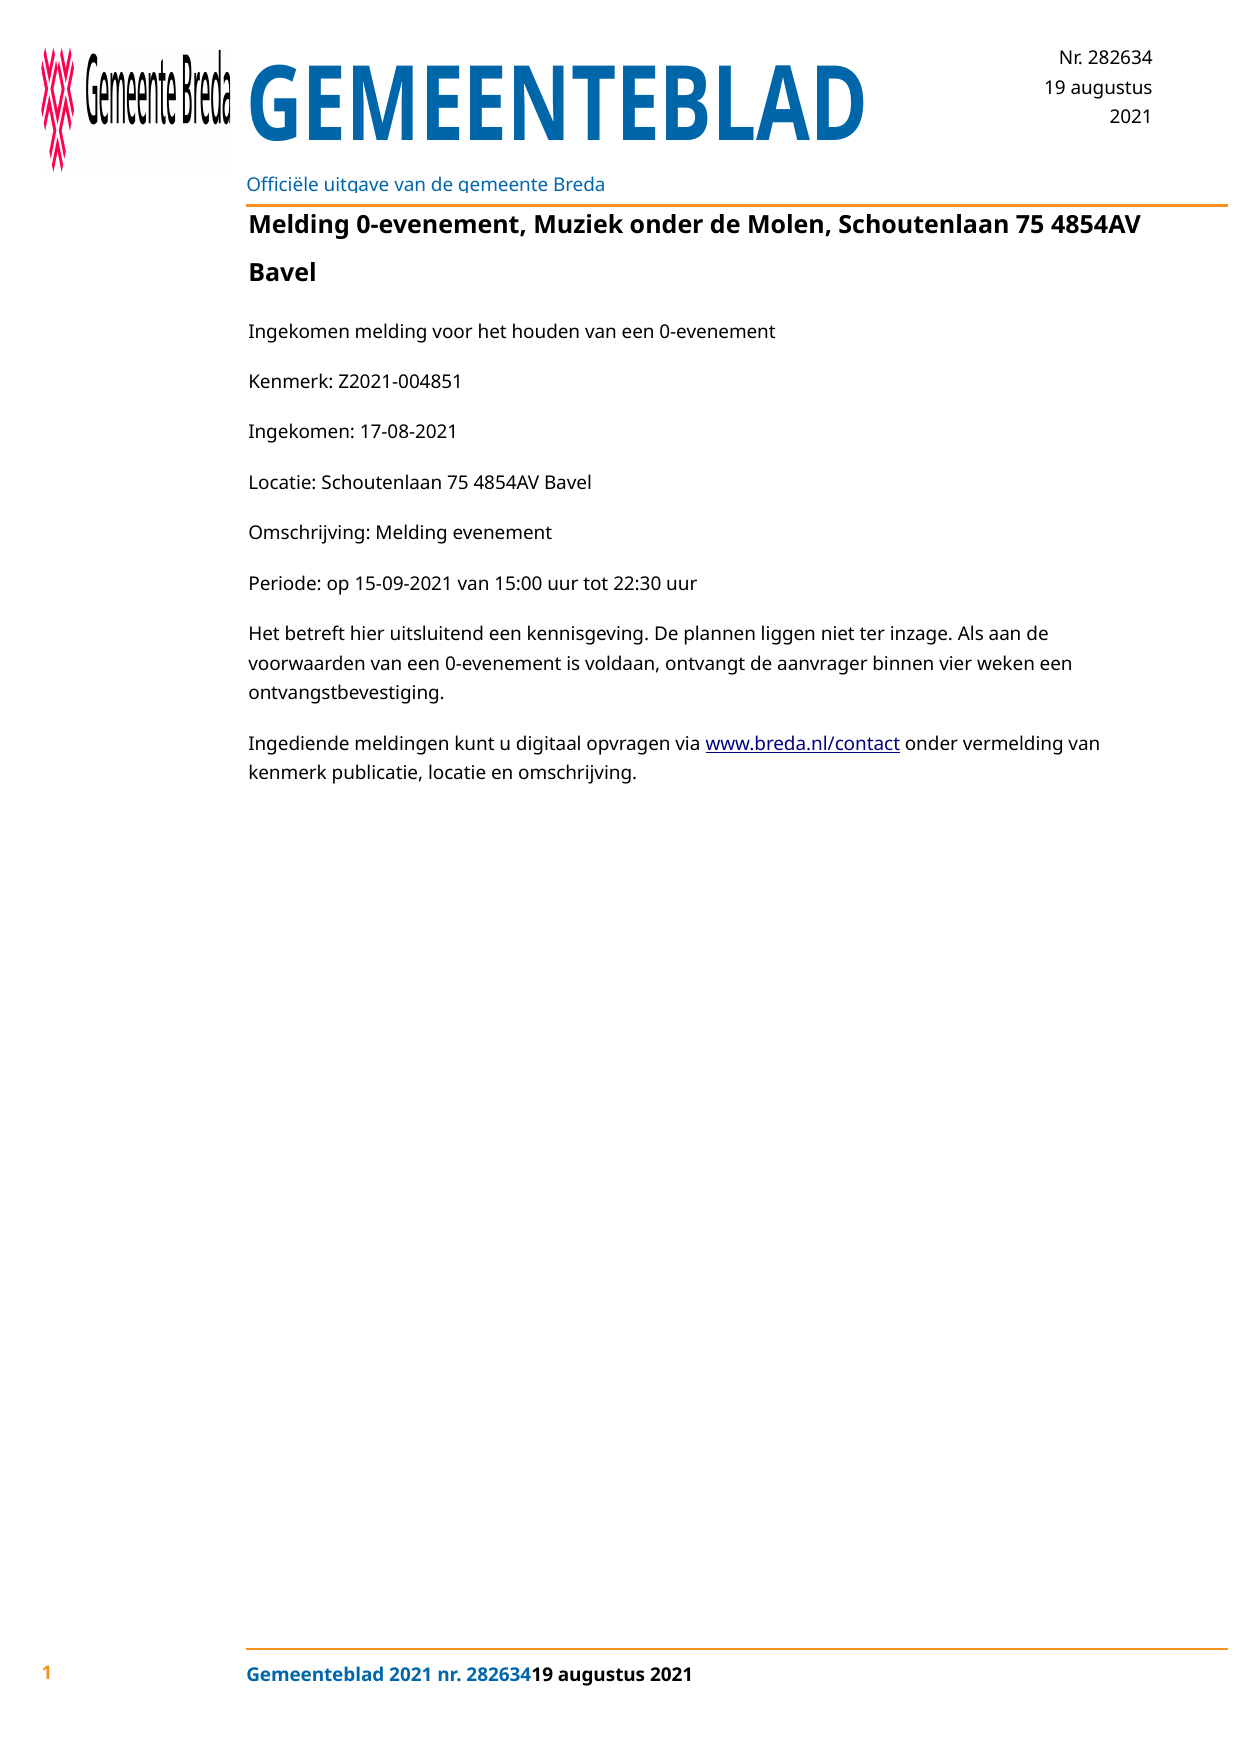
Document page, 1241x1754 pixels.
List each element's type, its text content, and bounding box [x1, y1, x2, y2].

text Ingediende meldingen kunt u digitaal opvragen via www.breda.nl/contact onder vermelding van kenmerk publicatie, locatie en omschrijving. [248, 730, 1152, 785]
text Locatie: Schoutenlaan 75 4854AV Bavel [248, 469, 1152, 495]
text Melding 0-evenement, Muziek onder de Molen, Schoutenlaan 75 4854AV Bavel [248, 207, 1152, 288]
text Omschrijving: Melding evenement [248, 519, 1152, 545]
text Ingekomen melding voor het houden van een 0-evenement [248, 318, 1152, 344]
text Kenmerk: Z2021-004851 [248, 368, 1152, 394]
text Periode: op 15-09-2021 van 15:00 uur tot 22:30 uur [248, 570, 1152, 596]
text Het betreft hier uitsluitend een kennisgeving. De plannen liggen niet ter inzage. Als aan de voorwaarden van een 0-evenement is voldaan, ontvangt de aanvrager binnen vier weken een ontvangstbevestiging. [248, 620, 1152, 705]
text Ingekomen: 17-08-2021 [248, 419, 1152, 444]
picture [41, 47, 231, 172]
